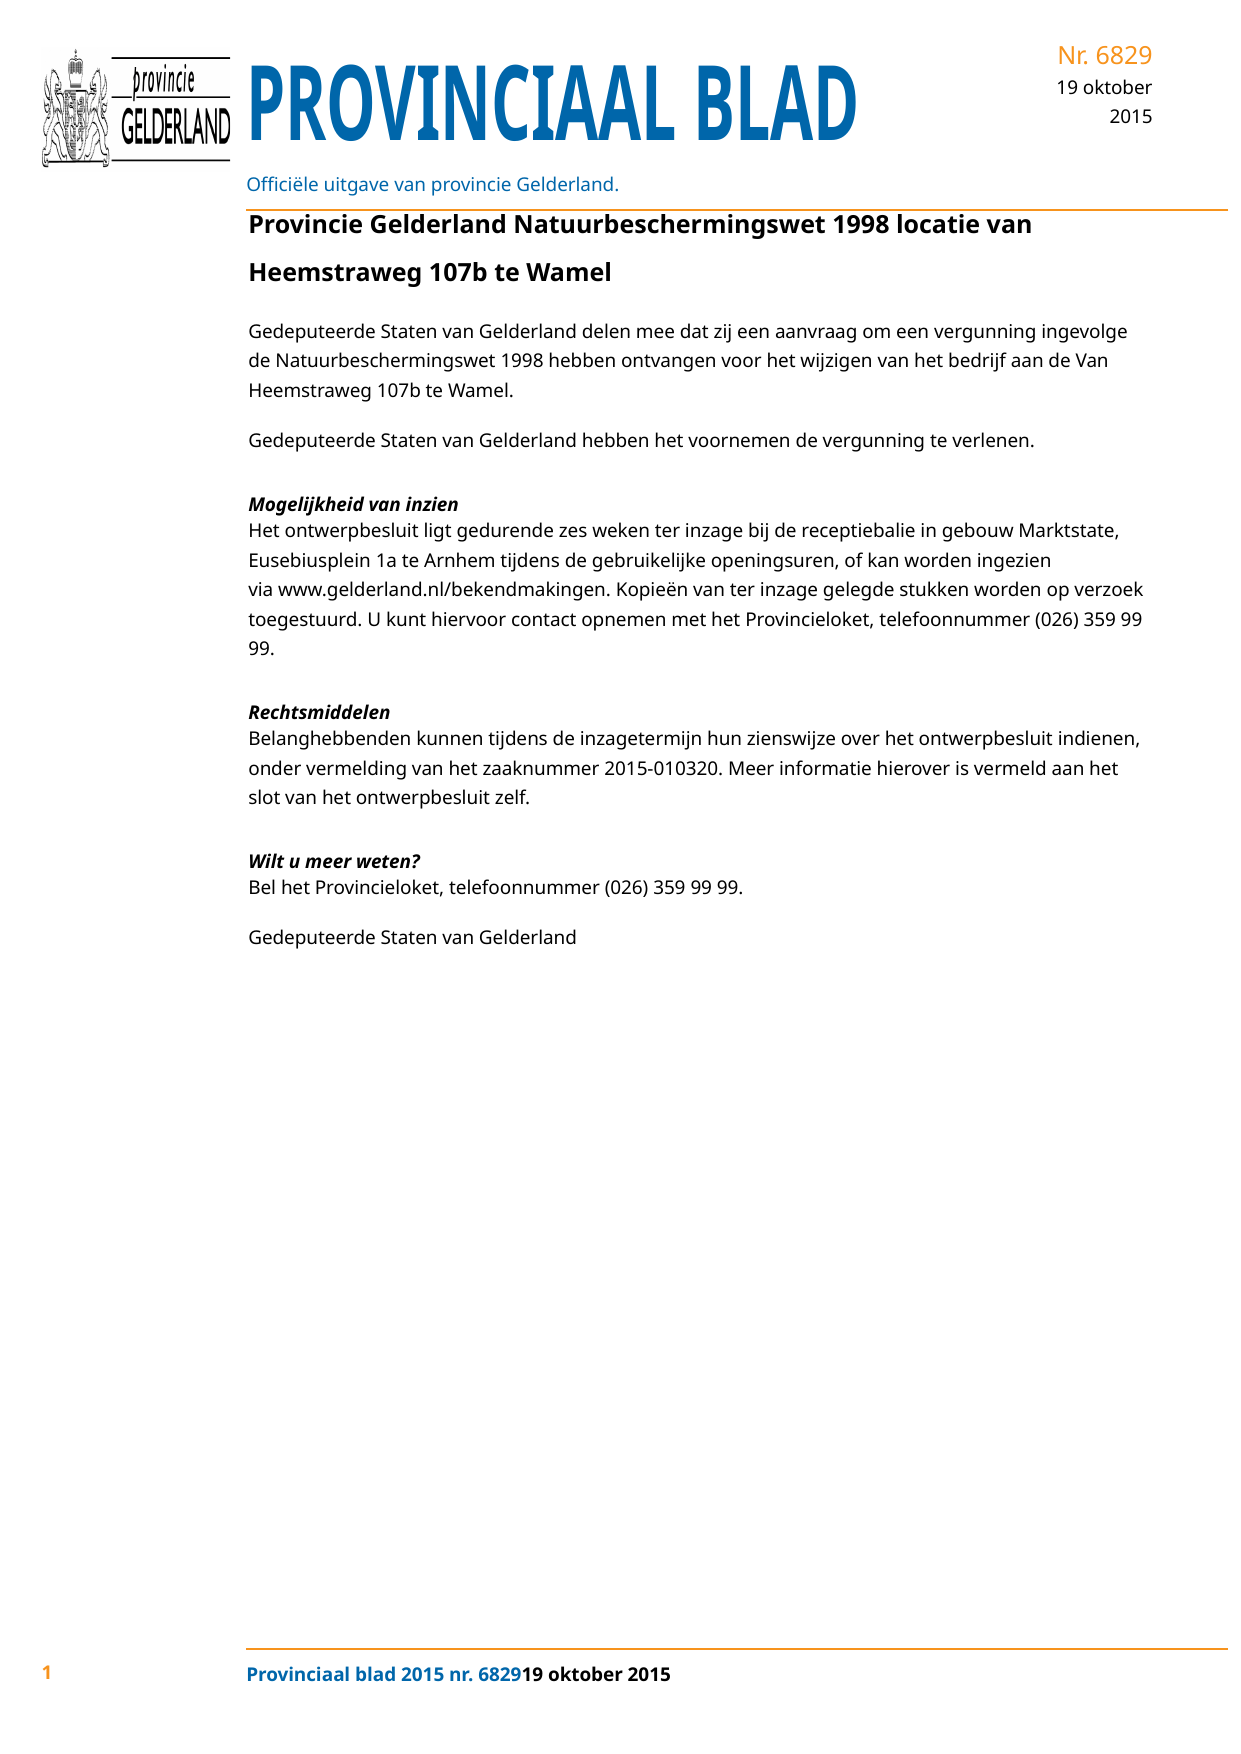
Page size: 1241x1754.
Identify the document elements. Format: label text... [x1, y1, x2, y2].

text Gedeputeerde Staten van Gelderland hebben het voornemen de vergunning te verlenen. [248, 427, 1152, 453]
text Mogelijkheid van inzien [248, 491, 1152, 517]
picture [41, 47, 231, 172]
text Belanghebbenden kunnen tijdens de inzagetermijn hun zienswijze over het ontwerpbesluit indienen, onder vermelding van het zaaknummer 2015-010320. Meer informatie hierover is vermeld aan het slot van het ontwerpbesluit zelf. [248, 725, 1152, 810]
text Gedeputeerde Staten van Gelderland [248, 924, 1152, 950]
text Bel het Provincieloket, telefoonnummer (026) 359 99 99. [248, 874, 1152, 900]
text Gedeputeerde Staten van Gelderland delen mee dat zij een aanvraag om een vergunning ingevolge de Natuurbeschermingswet 1998 hebben ontvangen voor het wijzigen van het bedrijf aan de Van Heemstraweg 107b te Wamel. [248, 318, 1152, 403]
text Het ontwerpbesluit ligt gedurende zes weken ter inzage bij de receptiebalie in gebouw Marktstate, Eusebiusplein 1a te Arnhem tijdens de gebruikelijke openingsuren, of kan worden ingezien via www.gelderland.nl/bekendmakingen. Kopieën van ter inzage gelegde stukken worden op verzoek toegestuurd. U kunt hiervoor contact opnemen met het Provincieloket, telefoonnummer (026) 359 99 99. [248, 517, 1152, 661]
text Rechtsmiddelen [248, 699, 1152, 725]
text Wilt u meer weten? [248, 848, 1152, 874]
text Provincie Gelderland Natuurbeschermingswet 1998 locatie van Heemstraweg 107b te Wamel [248, 211, 1152, 288]
